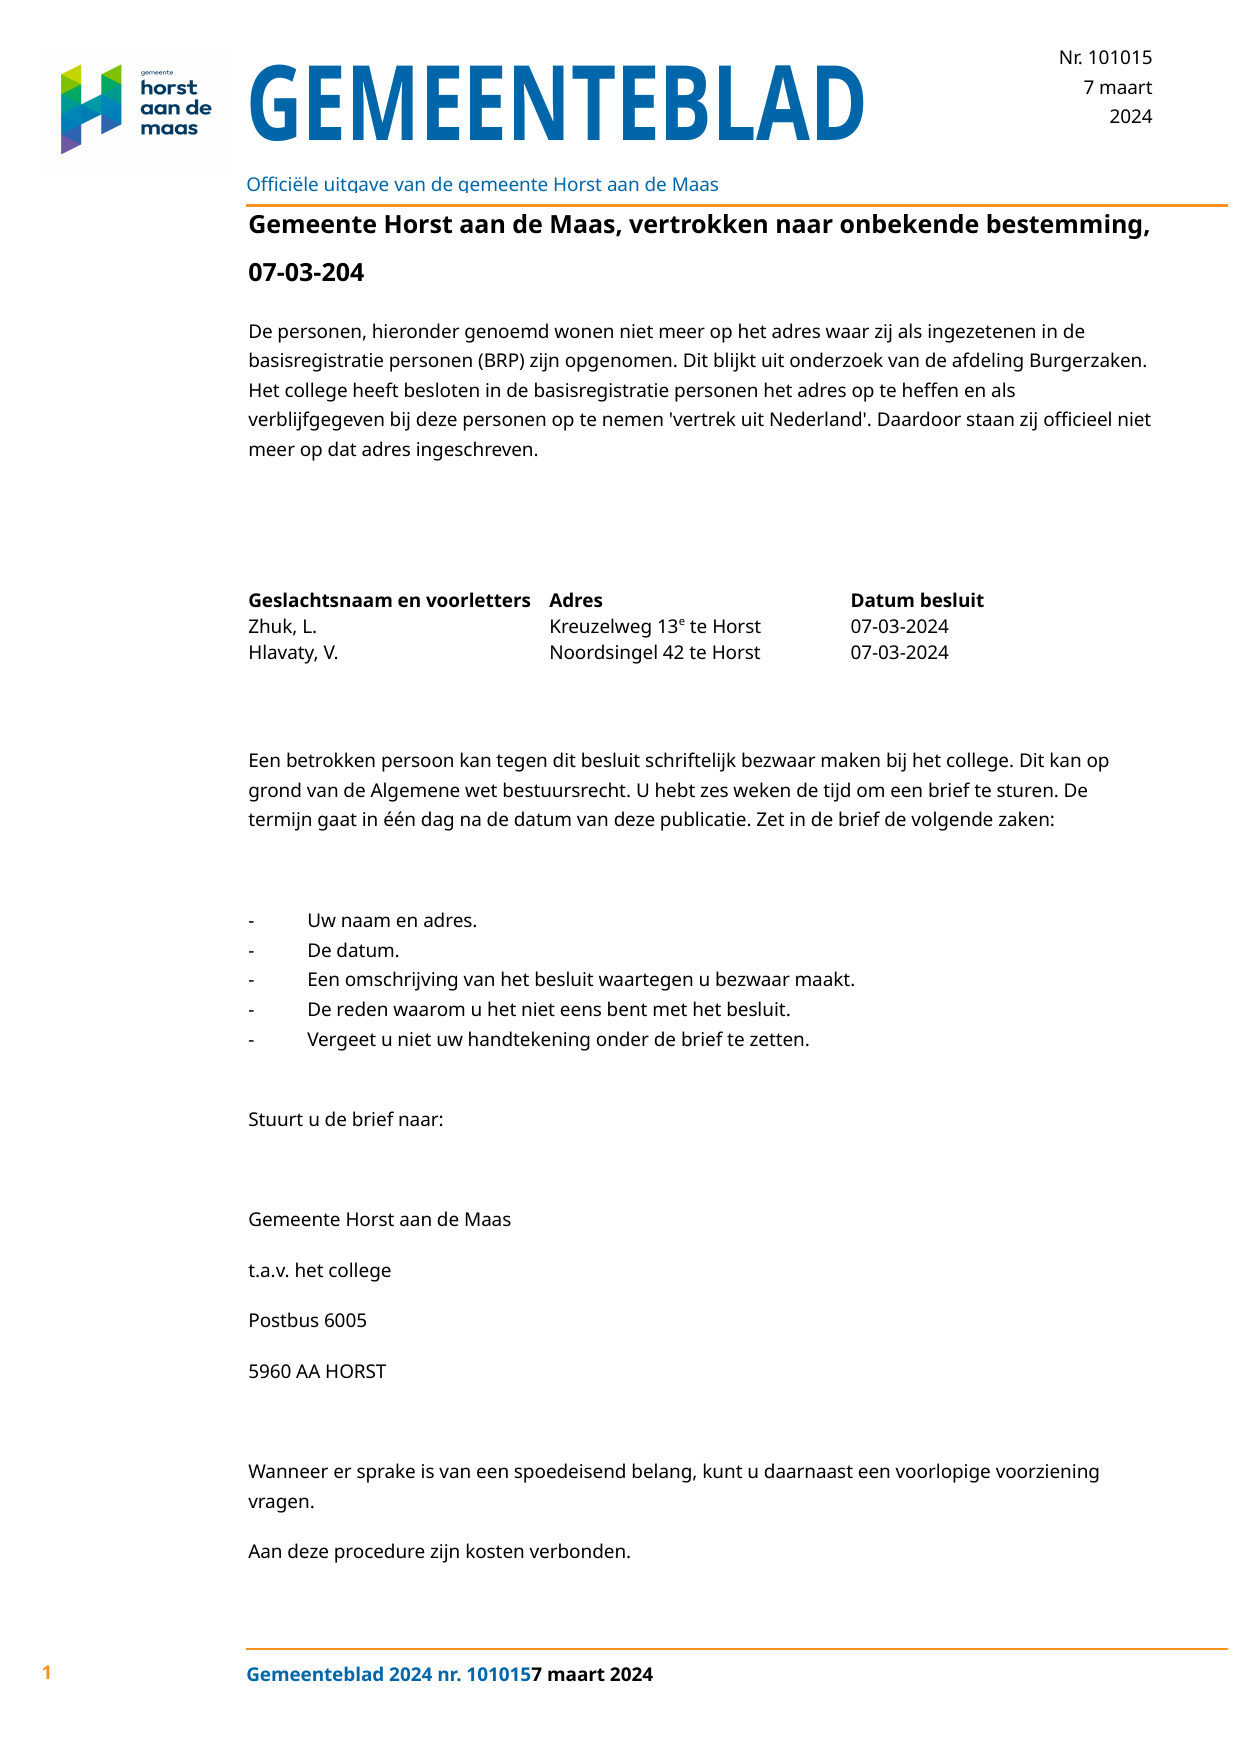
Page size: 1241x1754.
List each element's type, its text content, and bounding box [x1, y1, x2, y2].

table_header Datum besluit [850, 588, 1152, 613]
text Wanneer er sprake is van een spoedeisend belang, kunt u daarnaast een voorlopige voorziening vragen. [248, 1459, 1152, 1514]
text 5960 AA HORST [248, 1358, 1152, 1384]
table_cell 07-03-2024 [850, 639, 1152, 665]
table_cell Zhuk, L. [248, 613, 549, 639]
text Gemeente Horst aan de Maas [248, 1207, 1152, 1232]
text Een betrokken persoon kan tegen dit besluit schriftelijk bezwaar maken bij het college. Dit kan op grond van de Algemene wet bestuursrecht. U hebt zes weken de tijd om een brief te sturen. De termijn gaat in één dag na de datum van deze publicatie. Zet in de brief de volgende zaken: [248, 747, 1152, 832]
list Vergeet u niet uw handtekening onder de brief te zetten. [248, 1026, 1152, 1052]
table_cell 07-03-2024 [850, 613, 1152, 639]
text Aan deze procedure zijn kosten verbonden. [248, 1539, 1152, 1564]
table_header [248, 668, 474, 694]
list De datum. [248, 937, 1152, 963]
table_cell Kreuzelweg 13e te Horst [549, 613, 850, 639]
text Gemeente Horst aan de Maas, vertrokken naar onbekende bestemming, 07-03-204 [248, 207, 1152, 288]
table_header Adres [549, 588, 850, 613]
text Postbus 6005 [248, 1307, 1152, 1333]
table_cell Noordsingel 42 te Horst [549, 639, 850, 665]
list Een omschrijving van het besluit waartegen u bezwaar maakt. [248, 967, 1152, 992]
table_cell Hlavaty, V. [248, 639, 549, 665]
table_header Geslachtsnaam en voorletters [248, 588, 549, 613]
text De personen, hieronder genoemd wonen niet meer op het adres waar zij als ingezetenen in de basisregistratie personen (BRP) zijn opgenomen. Dit blijkt uit onderzoek van de afdeling Burgerzaken. Het college heeft besloten in de basisregistratie personen het adres op te heffen en als verblijfgegeven bij deze personen op te nemen 'vertrek uit Nederland'. Daardoor staan zij officieel niet meer op dat adres ingeschreven. [248, 318, 1152, 462]
text Stuurt u de brief naar: [248, 1106, 1152, 1132]
picture [41, 47, 231, 172]
list De reden waarom u het niet eens bent met het besluit. [248, 996, 1152, 1022]
text t.a.v. het college [248, 1257, 1152, 1283]
list Uw naam en adres. [248, 907, 1152, 933]
